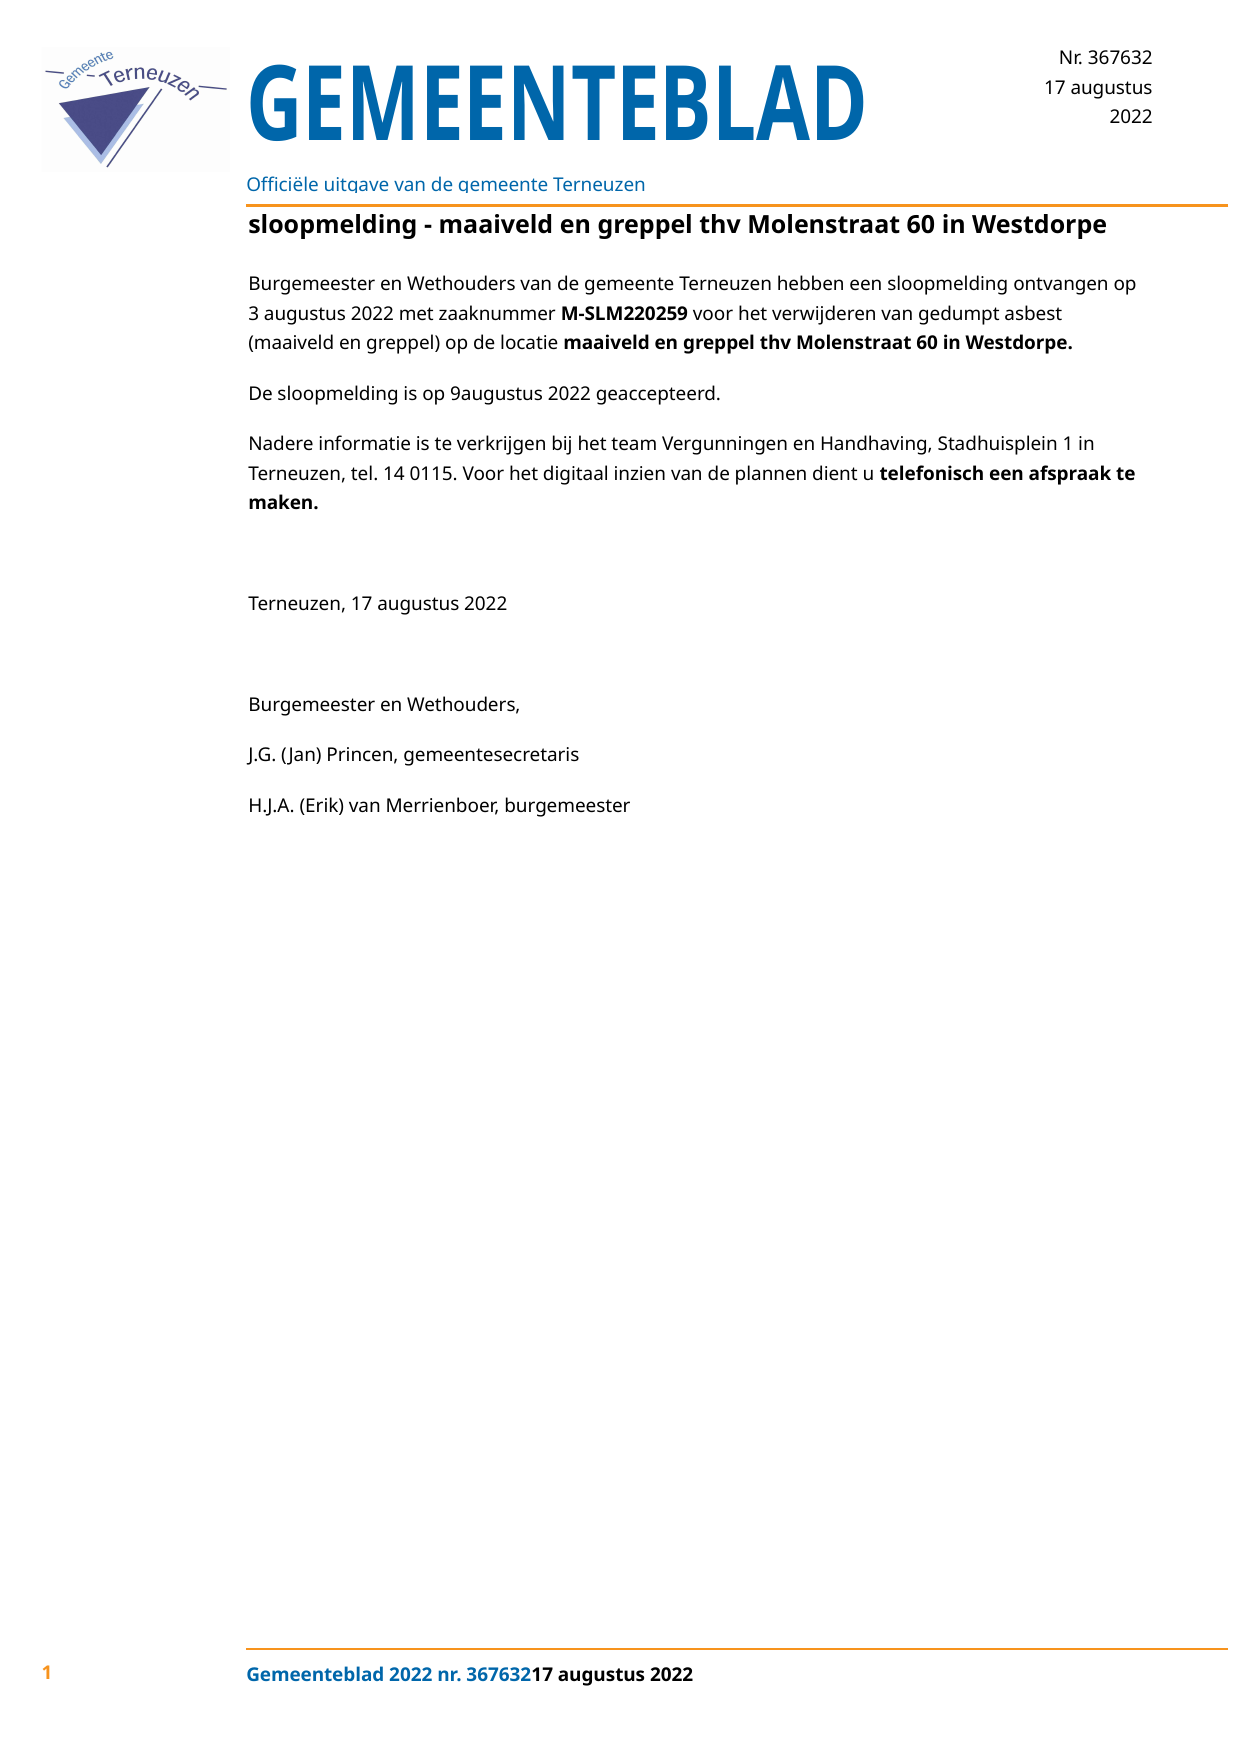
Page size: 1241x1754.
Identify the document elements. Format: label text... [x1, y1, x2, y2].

text sloopmelding - maaiveld en greppel thv Molenstraat 60 in Westdorpe [248, 207, 1152, 241]
text J.G. (Jan) Princen, gemeentesecretaris [248, 742, 1152, 767]
text H.J.A. (Erik) van Merrienboer, burgemeester [248, 792, 1152, 818]
text Burgemeester en Wethouders, [248, 691, 1152, 717]
text Nadere informatie is te verkrijgen bij het team Vergunningen en Handhaving, Stadhuisplein 1 in Terneuzen, tel. 14 0115. Voor het digitaal inzien van de plannen dient u telefonisch een afspraak te maken. [248, 430, 1152, 515]
text De sloopmelding is op 9augustus 2022 geaccepteerd. [248, 380, 1152, 406]
text Burgemeester en Wethouders van de gemeente Terneuzen hebben een sloopmelding ontvangen op 3 augustus 2022 met zaaknummer M-SLM220259 voor het verwijderen van gedumpt asbest (maaiveld en greppel) op de locatie maaiveld en greppel thv Molenstraat 60 in Westdorpe. [248, 270, 1152, 355]
picture [41, 47, 231, 172]
text Terneuzen, 17 augustus 2022 [248, 590, 1152, 616]
